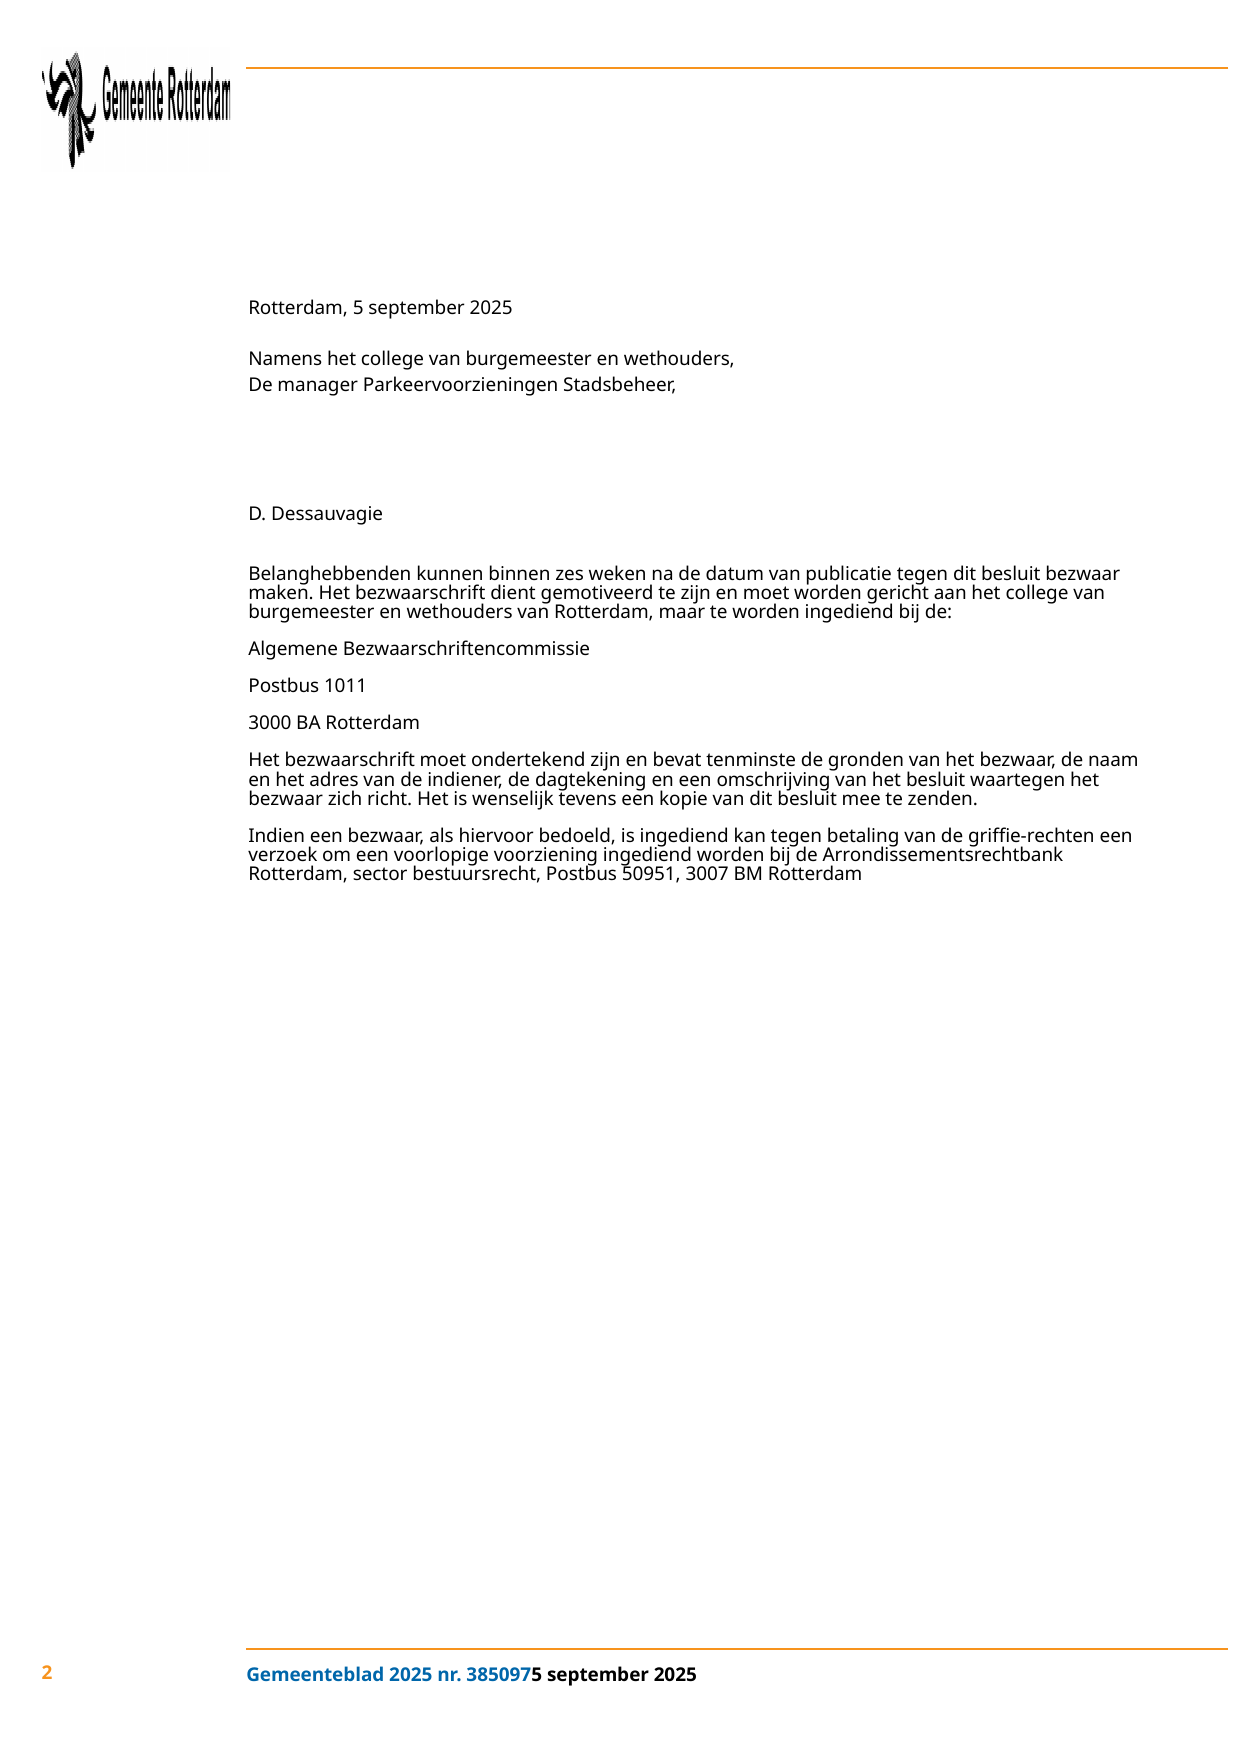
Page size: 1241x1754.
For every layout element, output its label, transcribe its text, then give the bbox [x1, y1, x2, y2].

text Postbus 1011 [248, 677, 1152, 697]
text Rotterdam, 5 september 2025 [248, 294, 1152, 319]
picture [41, 47, 231, 172]
text 3000 BA Rotterdam [248, 714, 1152, 733]
text Namens het college van burgemeester en wethouders, [248, 345, 1152, 371]
text Algemene Bezwaarschriftencommissie [248, 640, 1152, 659]
text De manager Parkeervoorzieningen Stadsbeheer, [248, 371, 1152, 397]
text Indien een bezwaar, als hiervoor bedoeld, is ingediend kan tegen betaling van de griffie-rechten een verzoek om een voorlopige voorziening ingediend worden bij de Arrondissementsrechtbank Rotterdam, sector bestuursrecht, Postbus 50951, 3007 BM Rotterdam [248, 827, 1152, 884]
text Het bezwaarschrift moet ondertekend zijn en bevat tenminste de gronden van het bezwaar, de naam en het adres van de indiener, de dagtekening en een omschrijving van het besluit waartegen het bezwaar zich richt. Het is wenselijk tevens een kopie van dit besluit mee te zenden. [248, 751, 1152, 809]
text D. Dessauvagie [248, 500, 1152, 525]
text Belanghebbenden kunnen binnen zes weken na de datum van publicatie tegen dit besluit bezwaar maken. Het bezwaarschrift dient gemotiveerd te zijn en moet worden gericht aan het college van burgemeester en wethouders van Rotterdam, maar te worden ingediend bij de: [248, 565, 1152, 623]
